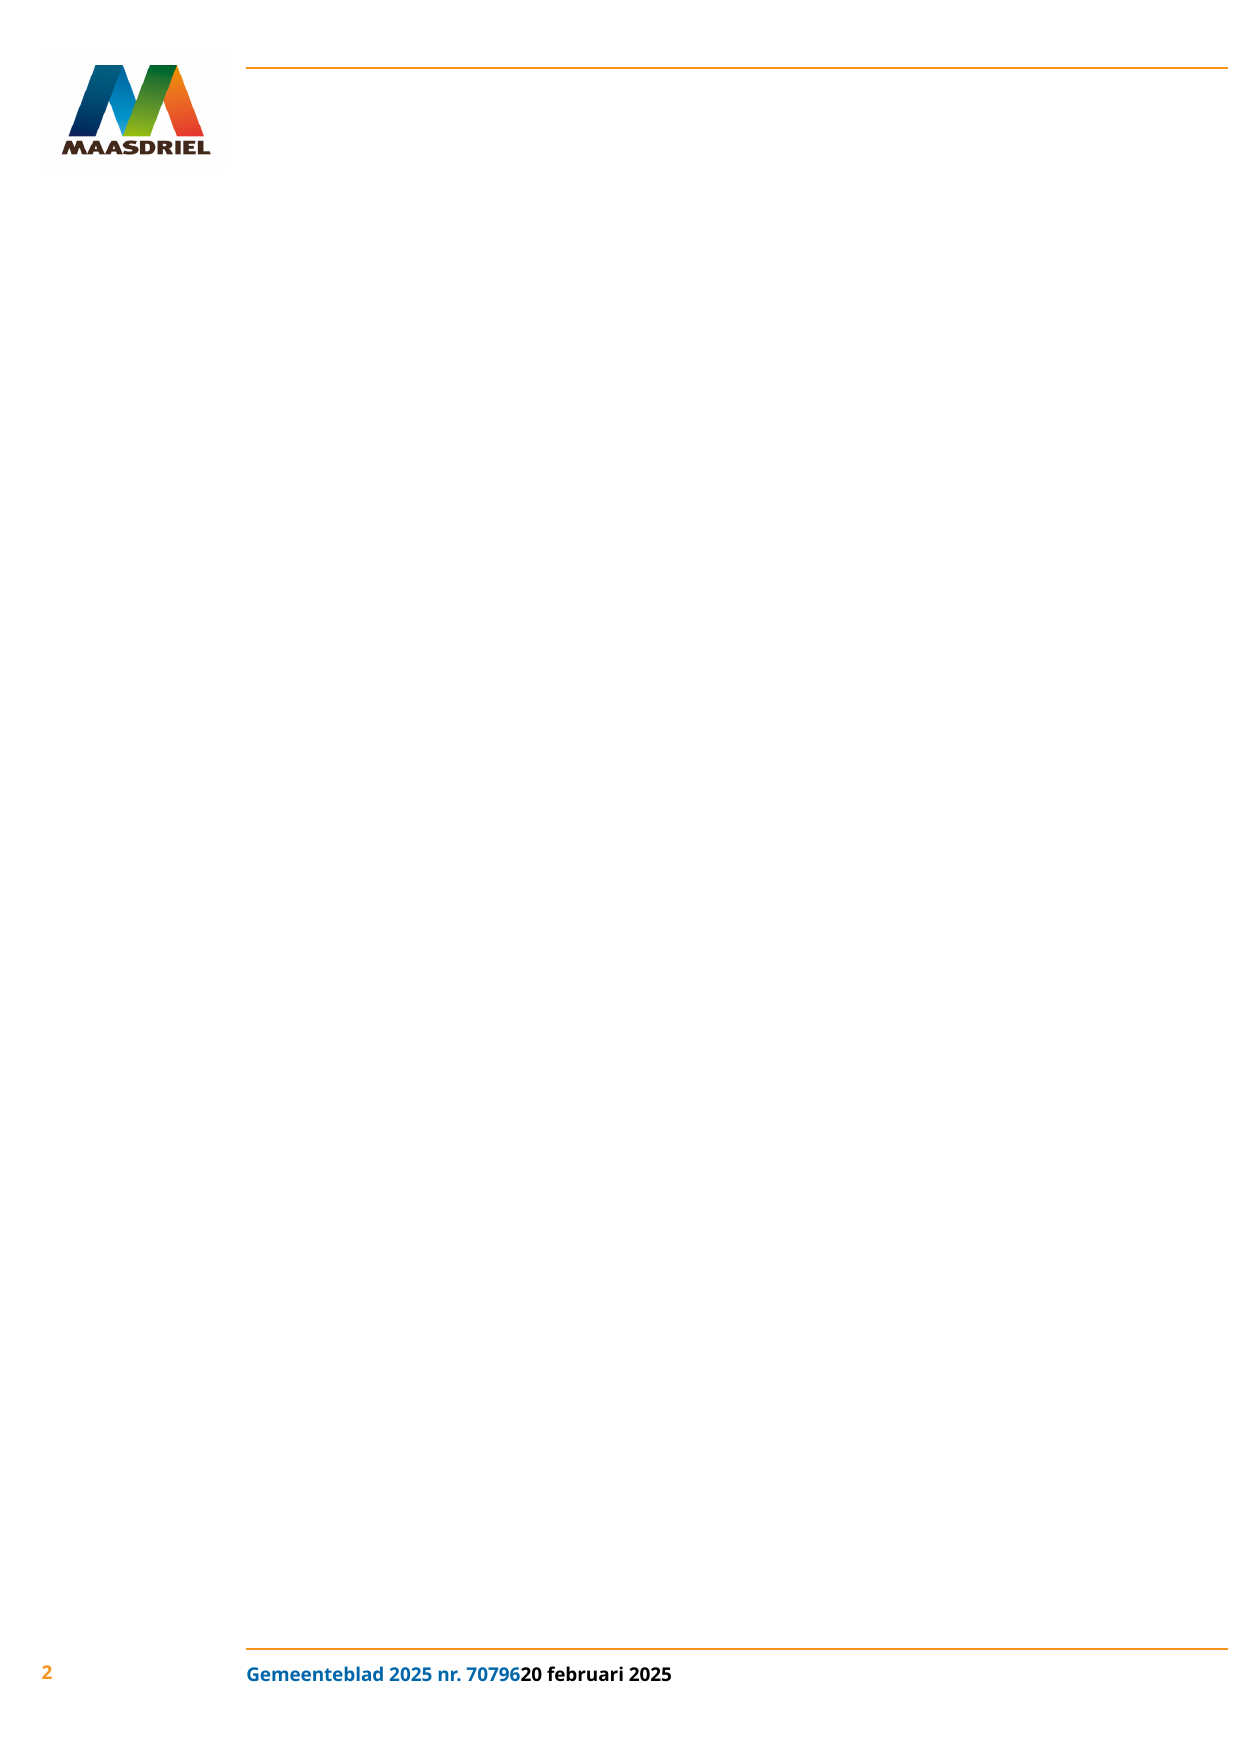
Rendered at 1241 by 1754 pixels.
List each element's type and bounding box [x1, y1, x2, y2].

picture [41, 47, 231, 172]
